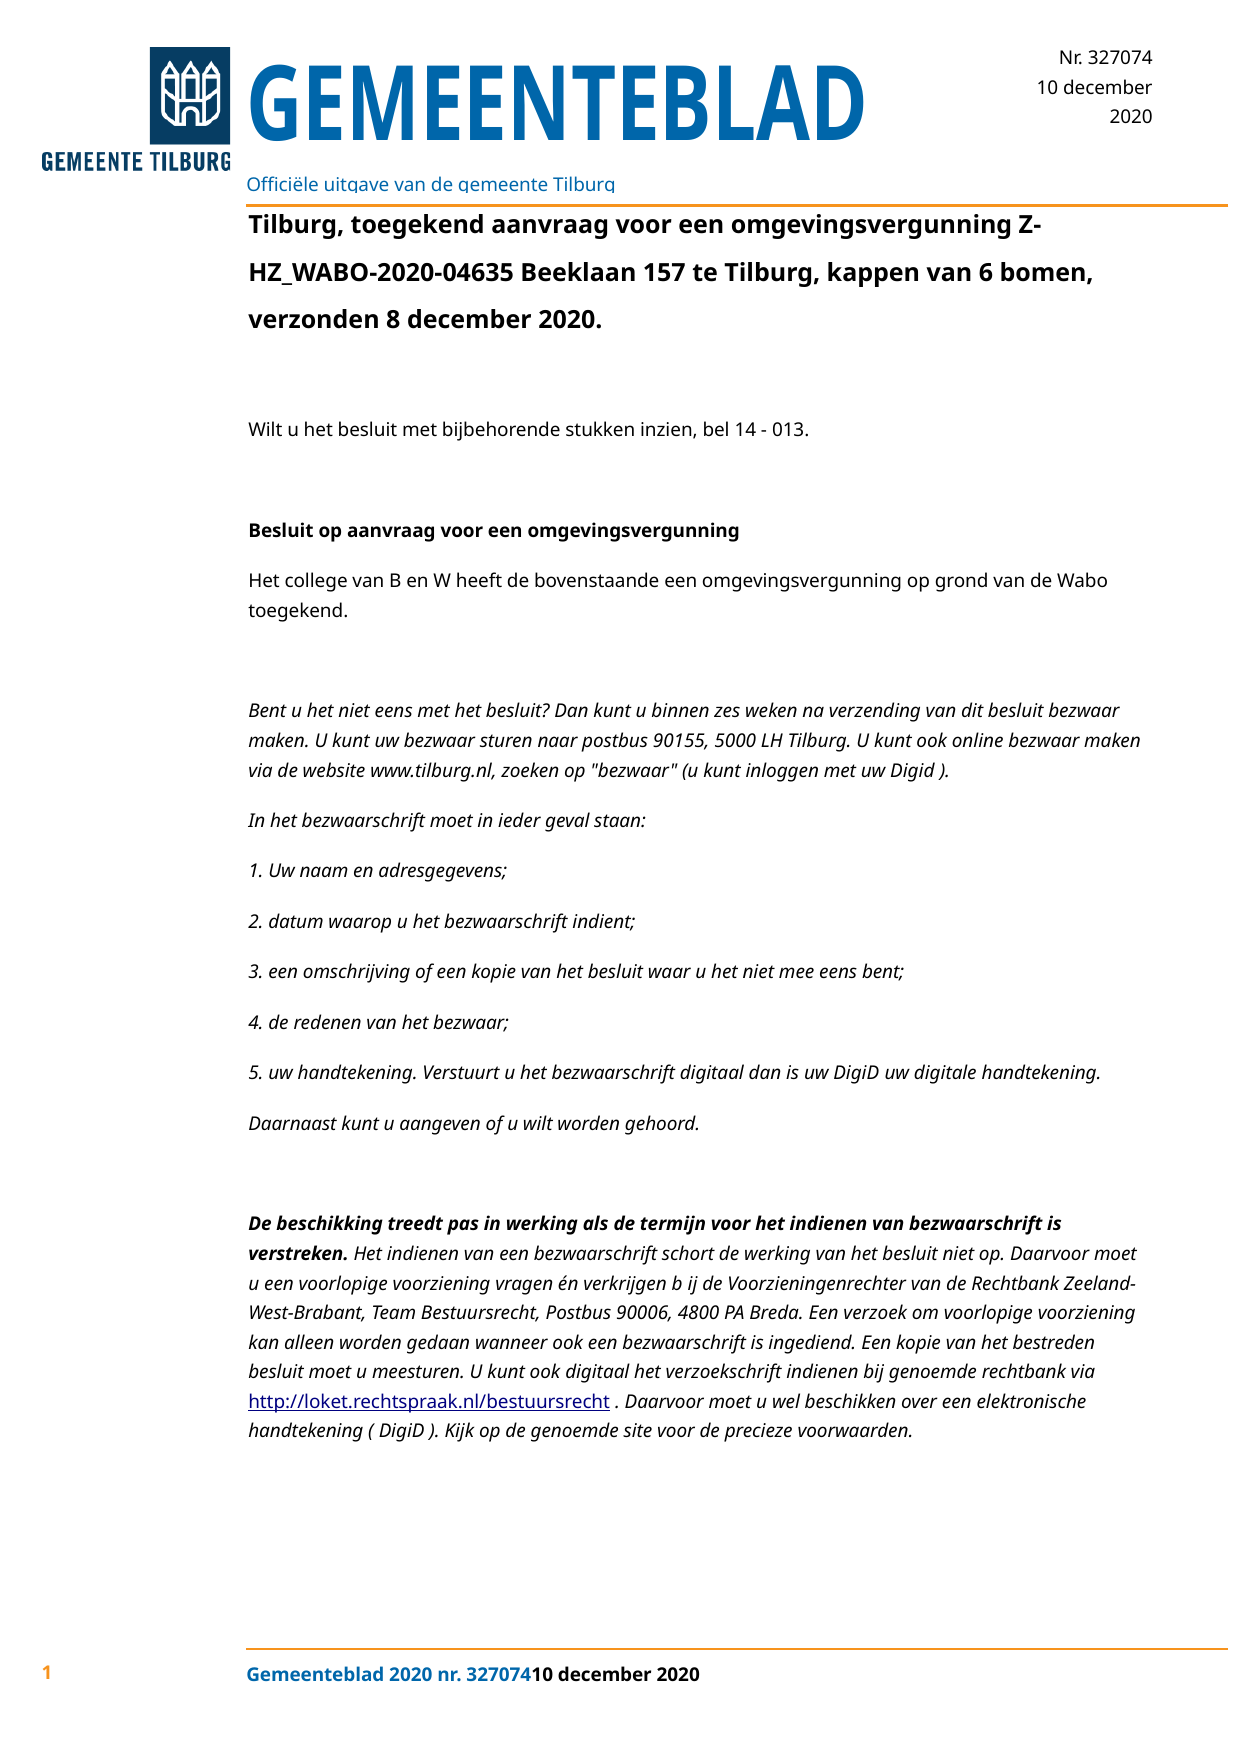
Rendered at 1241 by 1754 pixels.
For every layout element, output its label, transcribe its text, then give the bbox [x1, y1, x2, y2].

picture [41, 47, 231, 172]
text Daarnaast kunt u aangeven of u wilt worden gehoord. [248, 1110, 1152, 1135]
text Besluit op aanvraag voor een omgevingsvergunning [248, 517, 1152, 542]
text 3. een omschrijving of een kopie van het besluit waar u het niet mee eens bent; [248, 958, 1152, 984]
text Tilburg, toegekend aanvraag voor een omgevingsvergunning Z-HZ_WABO-2020-04635 Beeklaan 157 te Tilburg, kappen van 6 bomen, verzonden 8 december 2020. [248, 207, 1152, 336]
text 1. Uw naam en adresgegevens; [248, 858, 1152, 883]
text In het bezwaarschrift moet in ieder geval staan: [248, 807, 1152, 833]
text 4. de redenen van het bezwaar; [248, 1009, 1152, 1034]
text Bent u het niet eens met het besluit? Dan kunt u binnen zes weken na verzending van dit besluit bezwaar maken. U kunt uw bezwaar sturen naar postbus 90155, 5000 LH Tilburg. U kunt ook online bezwaar maken via de website www.tilburg.nl, zoeken op "bezwaar" (u kunt inloggen met uw Digid ). [248, 698, 1152, 782]
text 5. uw handtekening. Verstuurt u het bezwaarschrift digitaal dan is uw DigiD uw digitale handtekening. [248, 1059, 1152, 1085]
text Wilt u het besluit met bijbehorende stukken inzien, bel 14 - 013. [248, 416, 1152, 442]
text De beschikking treedt pas in werking als de termijn voor het indienen van bezwaarschrift is verstreken. Het indienen van een bezwaarschrift schort de werking van het besluit niet op. Daarvoor moet u een voorlopige voorziening vragen én verkrijgen b ij de Voorzieningenrechter van de Rechtbank Zeeland-West-Brabant, Team Bestuursrecht, Postbus 90006, 4800 PA Breda. Een verzoek om voorlopige voorziening kan alleen worden gedaan wanneer ook een bezwaarschrift is ingediend. Een kopie van het bestreden besluit moet u meesturen. U kunt ook digitaal het verzoekschrift indienen bij genoemde rechtbank via http://loket.rechtspraak.nl/bestuursrecht . Daarvoor moet u wel beschikken over een elektronische handtekening ( DigiD ). Kijk op de genoemde site voor de precieze voorwaarden. [248, 1211, 1152, 1443]
text Het college van B en W heeft de bovenstaande een omgevingsvergunning op grond van de Wabo toegekend. [248, 567, 1152, 622]
text 2. datum waarop u het bezwaarschrift indient; [248, 908, 1152, 934]
